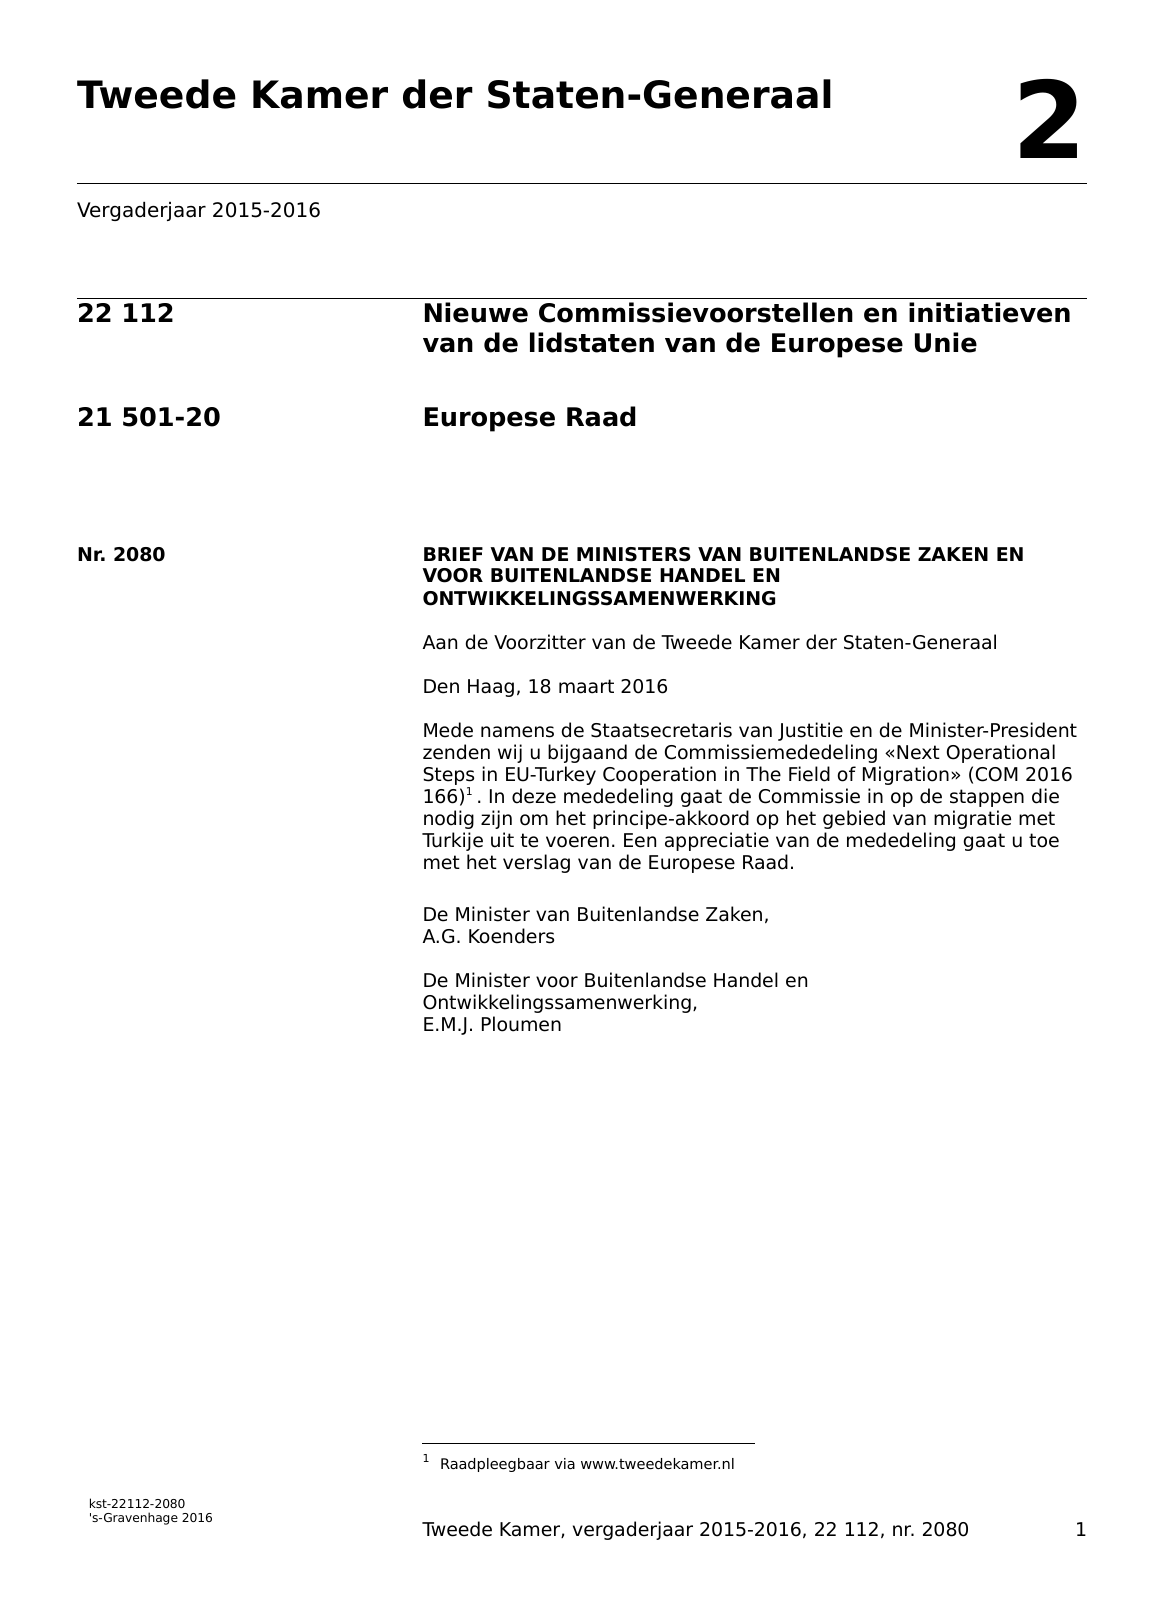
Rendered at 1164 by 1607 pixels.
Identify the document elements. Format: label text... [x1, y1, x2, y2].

table_header Tweede Kamer der Staten-Generaal [77, 59, 886, 183]
text Aan de Voorzitter van de Tweede Kamer der Staten-Generaal [422, 632, 1087, 653]
table_header 2 [886, 59, 1087, 183]
text De Minister voor Buitenlandse Handel en Ontwikkelingssamenwerking, E.M.J. Ploumen [422, 970, 1087, 1036]
text 's-Gravenhage 2016 [88, 1511, 323, 1525]
text Den Haag, 18 maart 2016 [422, 676, 1087, 698]
subtitle Nr. 2080 BRIEF VAN DE MINISTERS VAN BUITENLANDSE ZAKEN EN VOOR BUITENLANDSE HANDEL EN ONTWIKKELINGSSAMENWERKING [77, 543, 1087, 609]
text Mede namens de Staatsecretaris van Justitie en de Minister-President zenden wij u bijgaand de Commissiemededeling «Next Operational Steps in EU-Turkey Cooperation in The Field of Migration» (COM 2016 166). In deze mededeling gaat de Commissie in op de stappen die nodig zijn om het principe-akkoord op het gebied van migratie met Turkije uit te voeren. Een appreciatie van de mededeling gaat u toe met het verslag van de Europese Raad. [422, 720, 1087, 874]
text De Minister van Buitenlandse Zaken, A.G. Koenders [422, 904, 1087, 948]
text kst-22112-2080 [88, 1497, 323, 1511]
table_cell Vergaderjaar 2015-2016 [77, 184, 1087, 298]
text Raadpleegbaar via www.tweedekamer.nl [422, 1452, 1087, 1474]
subtitle 21 501-20 Europese Raad [77, 403, 1087, 432]
subtitle 22 112 Nieuwe Commissievoorstellen en initiatieven van de lidstaten van de Europese Unie [77, 299, 1087, 358]
